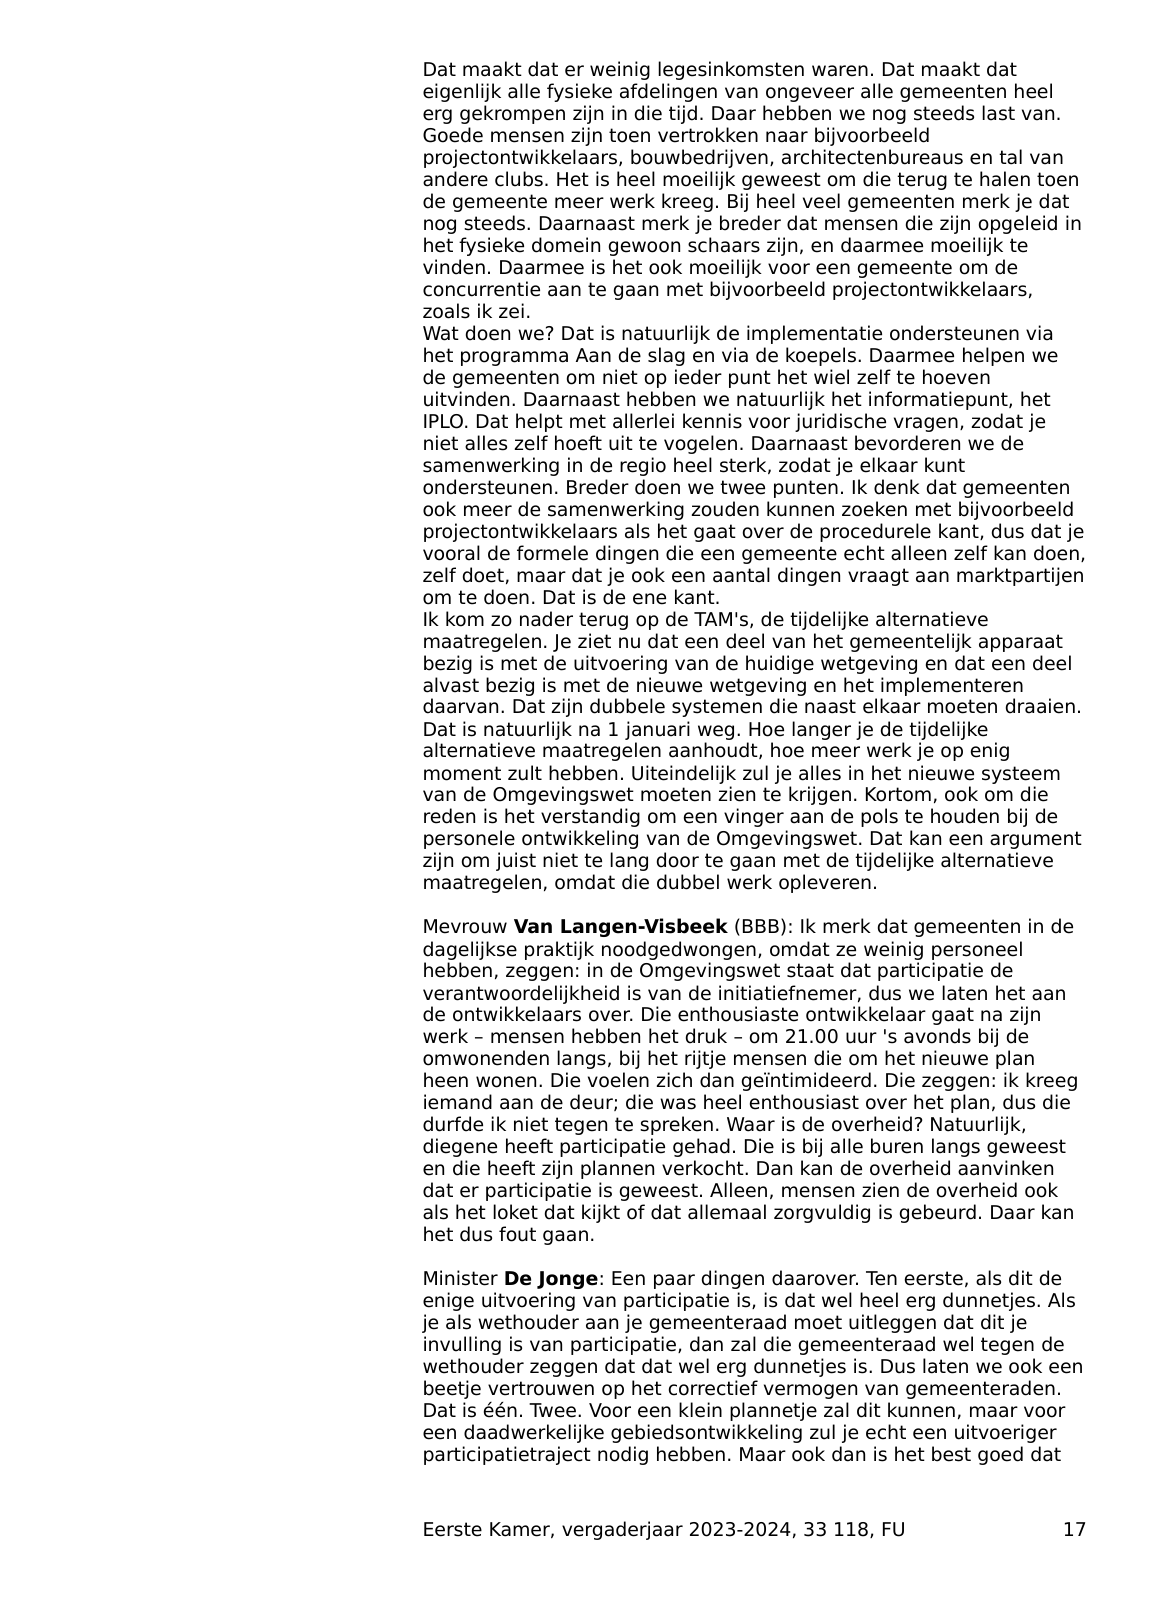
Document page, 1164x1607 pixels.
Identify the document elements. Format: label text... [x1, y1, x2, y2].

text Mevrouw Van Langen-Visbeek (BBB): Ik merk dat gemeenten in de dagelijkse praktijk noodgedwongen, omdat ze weinig personeel hebben, zeggen: in de Omgevingswet staat dat participatie de verantwoordelijkheid is van de initiatiefnemer, dus we laten het aan de ontwikkelaars over. Die enthousiaste ontwikkelaar gaat na zijn werk – mensen hebben het druk – om 21.00 uur 's avonds bij de omwonenden langs, bij het rijtje mensen die om het nieuwe plan heen wonen. Die voelen zich dan geïntimideerd. Die zeggen: ik kreeg iemand aan de deur; die was heel enthousiast over het plan, dus die durfde ik niet tegen te spreken. Waar is de overheid? Natuurlijk, diegene heeft participatie gehad. Die is bij alle buren langs geweest en die heeft zijn plannen verkocht. Dan kan de overheid aanvinken dat er participatie is geweest. Alleen, mensen zien de overheid ook als het loket dat kijkt of dat allemaal zorgvuldig is gebeurd. Daar kan het dus fout gaan. [422, 916, 1087, 1246]
text Ik kom zo nader terug op de TAM's, de tijdelijke alternatieve maatregelen. Je ziet nu dat een deel van het gemeentelijk apparaat bezig is met de uitvoering van de huidige wetgeving en dat een deel alvast bezig is met de nieuwe wetgeving en het implementeren daarvan. Dat zijn dubbele systemen die naast elkaar moeten draaien. Dat is natuurlijk na 1 januari weg. Hoe langer je de tijdelijke alternatieve maatregelen aanhoudt, hoe meer werk je op enig moment zult hebben. Uiteindelijk zul je alles in het nieuwe systeem van de Omgevingswet moeten zien te krijgen. Kortom, ook om die reden is het verstandig om een vinger aan de pols te houden bij de personele ontwikkeling van de Omgevingswet. Dat kan een argument zijn om juist niet te lang door te gaan met de tijdelijke alternatieve maatregelen, omdat die dubbel werk opleveren. [422, 608, 1087, 894]
text Dat maakt dat er weinig legesinkomsten waren. Dat maakt dat eigenlijk alle fysieke afdelingen van ongeveer alle gemeenten heel erg gekrompen zijn in die tijd. Daar hebben we nog steeds last van. Goede mensen zijn toen vertrokken naar bijvoorbeeld projectontwikkelaars, bouwbedrijven, architectenbureaus en tal van andere clubs. Het is heel moeilijk geweest om die terug te halen toen de gemeente meer werk kreeg. Bij heel veel gemeenten merk je dat nog steeds. Daarnaast merk je breder dat mensen die zijn opgeleid in het fysieke domein gewoon schaars zijn, en daarmee moeilijk te vinden. Daarmee is het ook moeilijk voor een gemeente om de concurrentie aan te gaan met bijvoorbeeld projectontwikkelaars, zoals ik zei. [422, 59, 1087, 323]
text Minister De Jonge: Een paar dingen daarover. Ten eerste, als dit de enige uitvoering van participatie is, is dat wel heel erg dunnetjes. Als je als wethouder aan je gemeenteraad moet uitleggen dat dit je invulling is van participatie, dan zal die gemeenteraad wel tegen de wethouder zeggen dat dat wel erg dunnetjes is. Dus laten we ook een beetje vertrouwen op het correctief vermogen van gemeenteraden. Dat is één. Twee. Voor een klein plannetje zal dit kunnen, maar voor een daadwerkelijke gebiedsontwikkeling zul je echt een uitvoeriger participatietraject nodig hebben. Maar ook dan is het best goed dat [422, 1268, 1087, 1466]
text Wat doen we? Dat is natuurlijk de implementatie ondersteunen via het programma Aan de slag en via de koepels. Daarmee helpen we de gemeenten om niet op ieder punt het wiel zelf te hoeven uitvinden. Daarnaast hebben we natuurlijk het informatiepunt, het IPLO. Dat helpt met allerlei kennis voor juridische vragen, zodat je niet alles zelf hoeft uit te vogelen. Daarnaast bevorderen we de samenwerking in de regio heel sterk, zodat je elkaar kunt ondersteunen. Breder doen we twee punten. Ik denk dat gemeenten ook meer de samenwerking zouden kunnen zoeken met bijvoorbeeld projectontwikkelaars als het gaat over de procedurele kant, dus dat je vooral de formele dingen die een gemeente echt alleen zelf kan doen, zelf doet, maar dat je ook een aantal dingen vraagt aan marktpartijen om te doen. Dat is de ene kant. [422, 323, 1087, 608]
